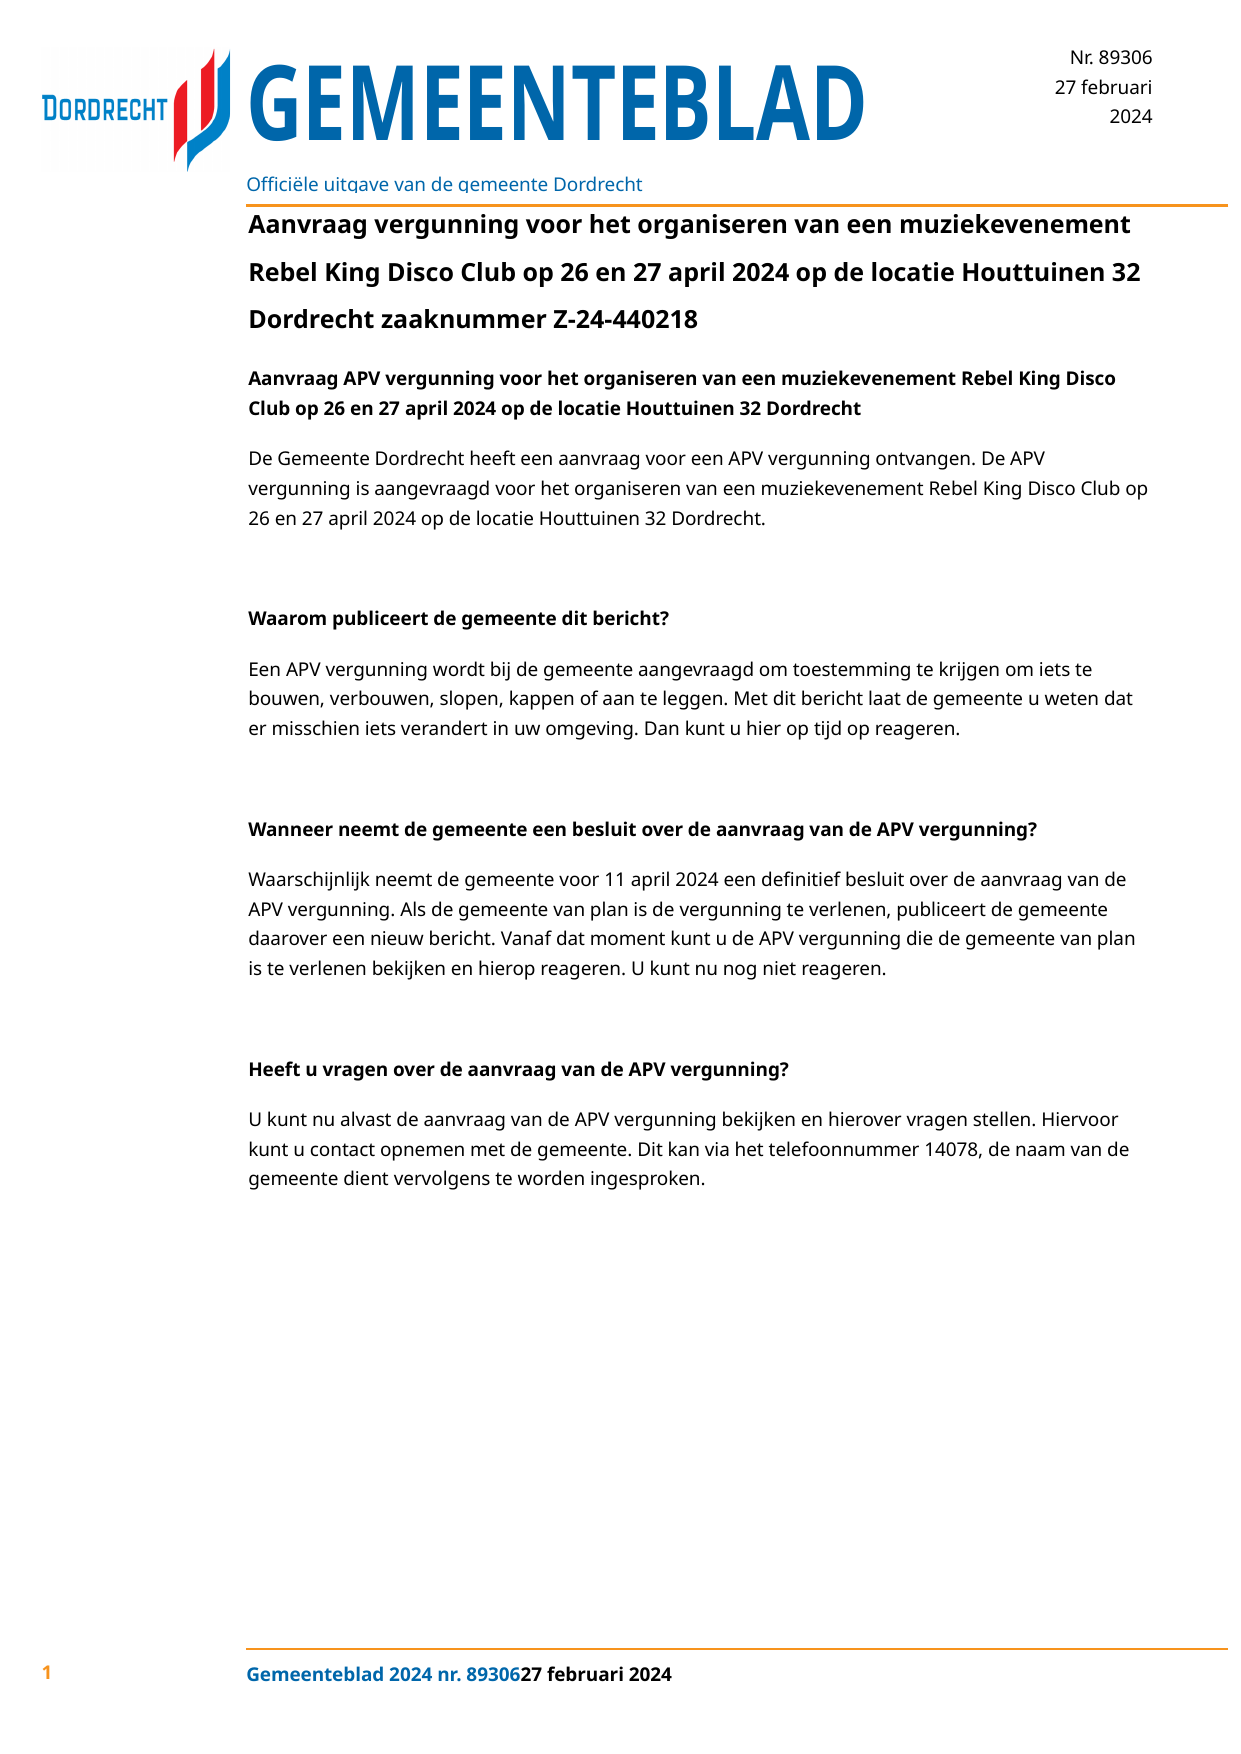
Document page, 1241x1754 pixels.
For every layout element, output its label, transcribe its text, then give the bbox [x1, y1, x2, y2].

text Een APV vergunning wordt bij de gemeente aangevraagd om toestemming te krijgen om iets te bouwen, verbouwen, slopen, kappen of aan te leggen. Met dit bericht laat de gemeente u weten dat er misschien iets verandert in uw omgeving. Dan kunt u hier op tijd op reageren. [248, 656, 1152, 741]
picture [41, 47, 231, 172]
text U kunt nu alvast de aanvraag van de APV vergunning bekijken en hierover vragen stellen. Hiervoor kunt u contact opnemen met de gemeente. Dit kan via het telefoonnummer 14078, de naam van de gemeente dient vervolgens te worden ingesproken. [248, 1106, 1152, 1191]
text Wanneer neemt de gemeente een besluit over de aanvraag van de APV vergunning? [248, 816, 1152, 842]
text Waarschijnlijk neemt de gemeente voor 11 april 2024 een definitief besluit over de aanvraag van de APV vergunning. Als de gemeente van plan is de vergunning te verlenen, publiceert de gemeente daarover een nieuw bericht. Vanaf dat moment kunt u de APV vergunning die de gemeente van plan is te verlenen bekijken en hierop reageren. U kunt nu nog niet reageren. [248, 866, 1152, 981]
text Aanvraag APV vergunning voor het organiseren van een muziekevenement Rebel King Disco Club op 26 en 27 april 2024 op de locatie Houttuinen 32 Dordrecht [248, 366, 1152, 421]
text Aanvraag vergunning voor het organiseren van een muziekevenement Rebel King Disco Club op 26 en 27 april 2024 op de locatie Houttuinen 32 Dordrecht zaaknummer Z-24-440218 [248, 207, 1152, 336]
text Heeft u vragen over de aanvraag van de APV vergunning? [248, 1056, 1152, 1082]
text De Gemeente Dordrecht heeft een aanvraag voor een APV vergunning ontvangen. De APV vergunning is aangevraagd voor het organiseren van een muziekevenement Rebel King Disco Club op 26 en 27 april 2024 op de locatie Houttuinen 32 Dordrecht. [248, 446, 1152, 530]
text Waarom publiceert de gemeente dit bericht? [248, 606, 1152, 631]
